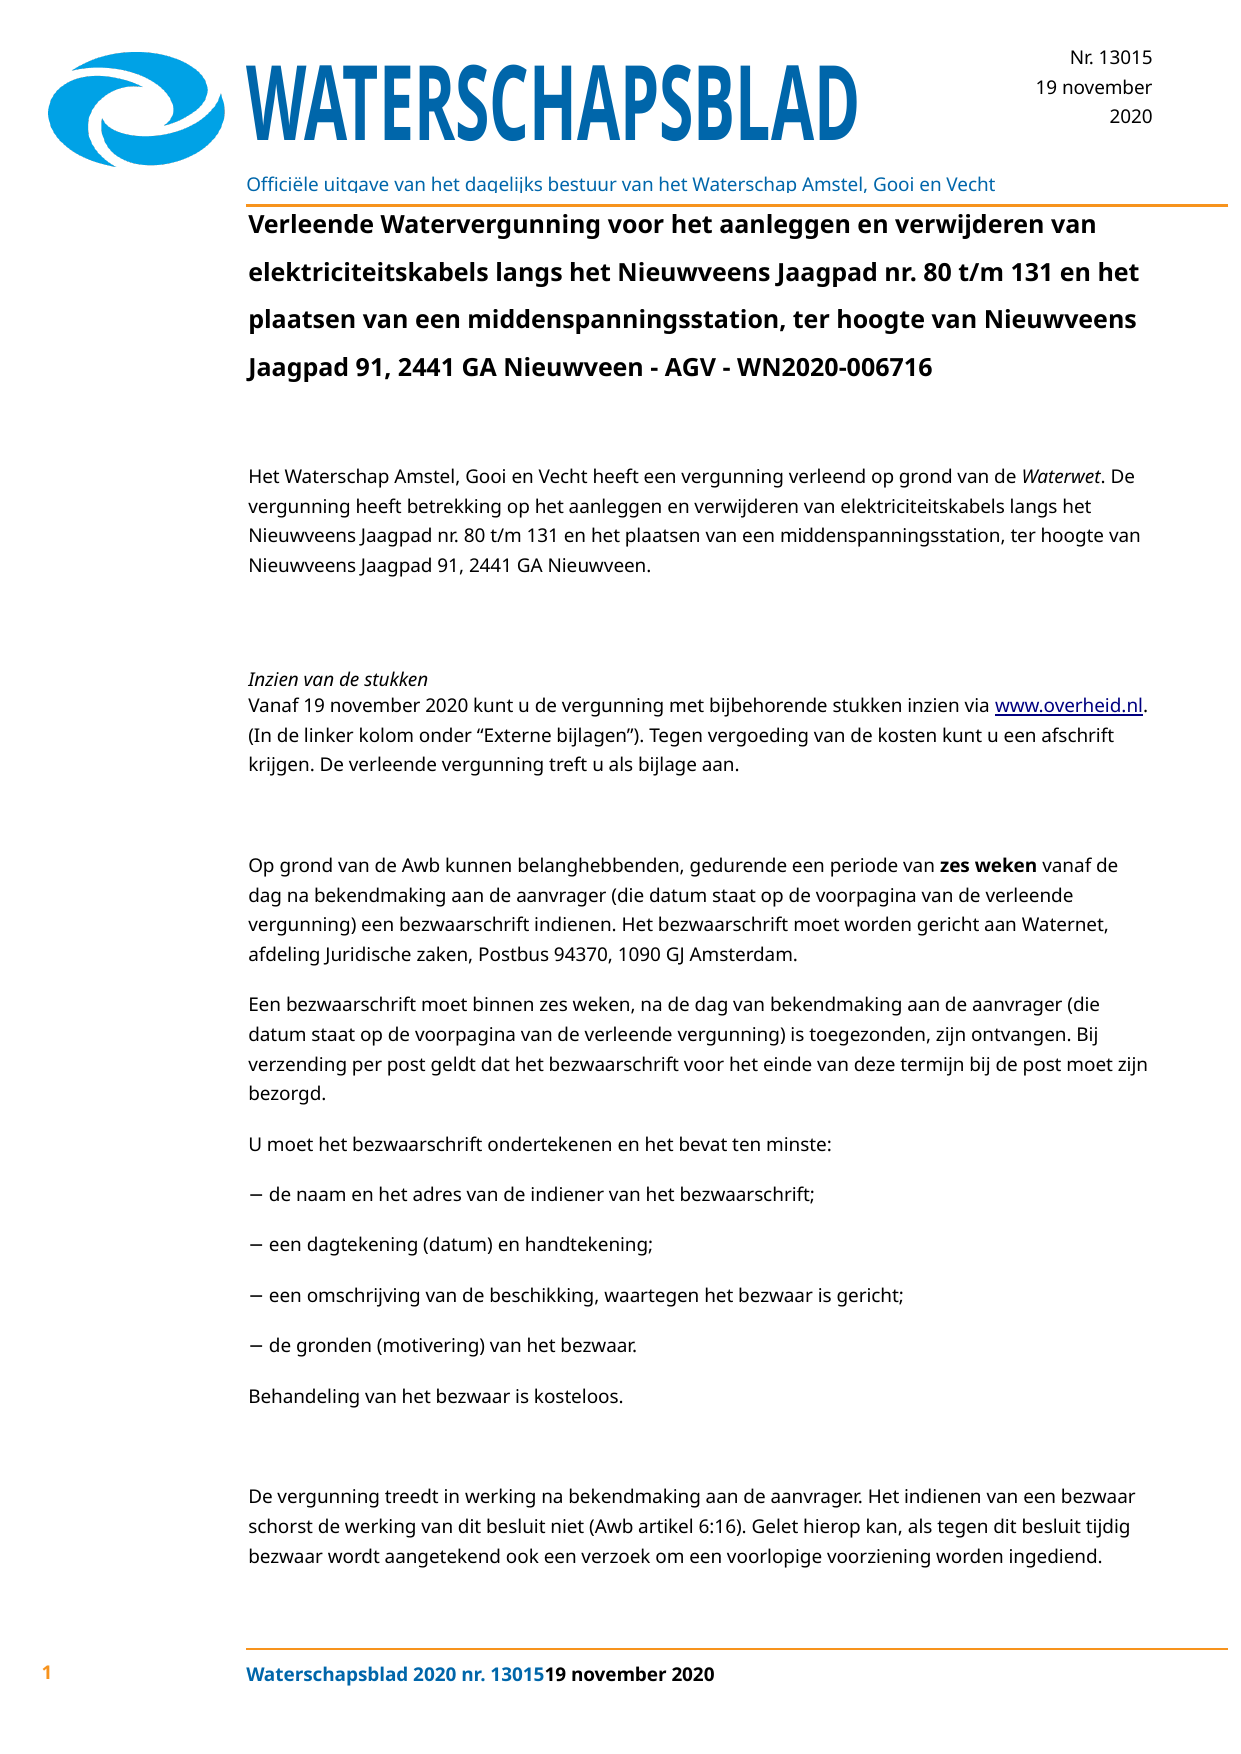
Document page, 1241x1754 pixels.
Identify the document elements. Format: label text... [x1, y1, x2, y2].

text − de gronden (motivering) van het bezwaar. [248, 1332, 1152, 1358]
text − de naam en het adres van de indiener van het bezwaarschrift; [248, 1181, 1152, 1207]
text Behandeling van het bezwaar is kosteloos. [248, 1383, 1152, 1408]
text Op grond van de Awb kunnen belanghebbenden, gedurende een periode van zes weken vanaf de dag na bekendmaking aan de aanvrager (die datum staat op de voorpagina van de verleende vergunning) een bezwaarschrift indienen. Het bezwaarschrift moet worden gericht aan Waternet, afdeling Juridische zaken, Postbus 94370, 1090 GJ Amsterdam. [248, 852, 1152, 967]
text De vergunning treedt in werking na bekendmaking aan de aanvrager. Het indienen van een bezwaar schorst de werking van dit besluit niet (Awb artikel 6:16). Gelet hierop kan, als tegen dit besluit tijdig bezwaar wordt aangetekend ook een verzoek om een voorlopige voorziening worden ingediend. [248, 1484, 1152, 1568]
text Vanaf 19 november 2020 kunt u de vergunning met bijbehorende stukken inzien via www.overheid.nl. (In de linker kolom onder “Externe bijlagen”). Tegen vergoeding van de kosten kunt u een afschrift krijgen. De verleende vergunning treft u als bijlage aan. [248, 692, 1152, 777]
text − een dagtekening (datum) en handtekening; [248, 1232, 1152, 1257]
text − een omschrijving van de beschikking, waartegen het bezwaar is gericht; [248, 1282, 1152, 1308]
text Een bezwaarschrift moet binnen zes weken, na de dag van bekendmaking aan de aanvrager (die datum staat op de voorpagina van de verleende vergunning) is toegezonden, zijn ontvangen. Bij verzending per post geldt dat het bezwaarschrift voor het einde van deze termijn bij de post moet zijn bezorgd. [248, 992, 1152, 1106]
picture [41, 47, 231, 172]
text U moet het bezwaarschrift ondertekenen en het bevat ten minste: [248, 1131, 1152, 1156]
text Inzien van de stukken [248, 667, 1152, 692]
text Het Waterschap Amstel, Gooi en Vecht heeft een vergunning verleend op grond van de Waterwet. De vergunning heeft betrekking op het aanleggen en verwijderen van elektriciteitskabels langs het Nieuwveens Jaagpad nr. 80 t/m 131 en het plaatsen van een middenspanningsstation, ter hoogte van Nieuwveens Jaagpad 91, 2441 GA Nieuwveen. [248, 463, 1152, 578]
text Verleende Watervergunning voor het aanleggen en verwijderen van elektriciteitskabels langs het Nieuwveens Jaagpad nr. 80 t/m 131 en het plaatsen van een middenspanningsstation, ter hoogte van Nieuwveens Jaagpad 91, 2441 GA Nieuwveen - AGV - WN2020-006716 [248, 207, 1152, 384]
